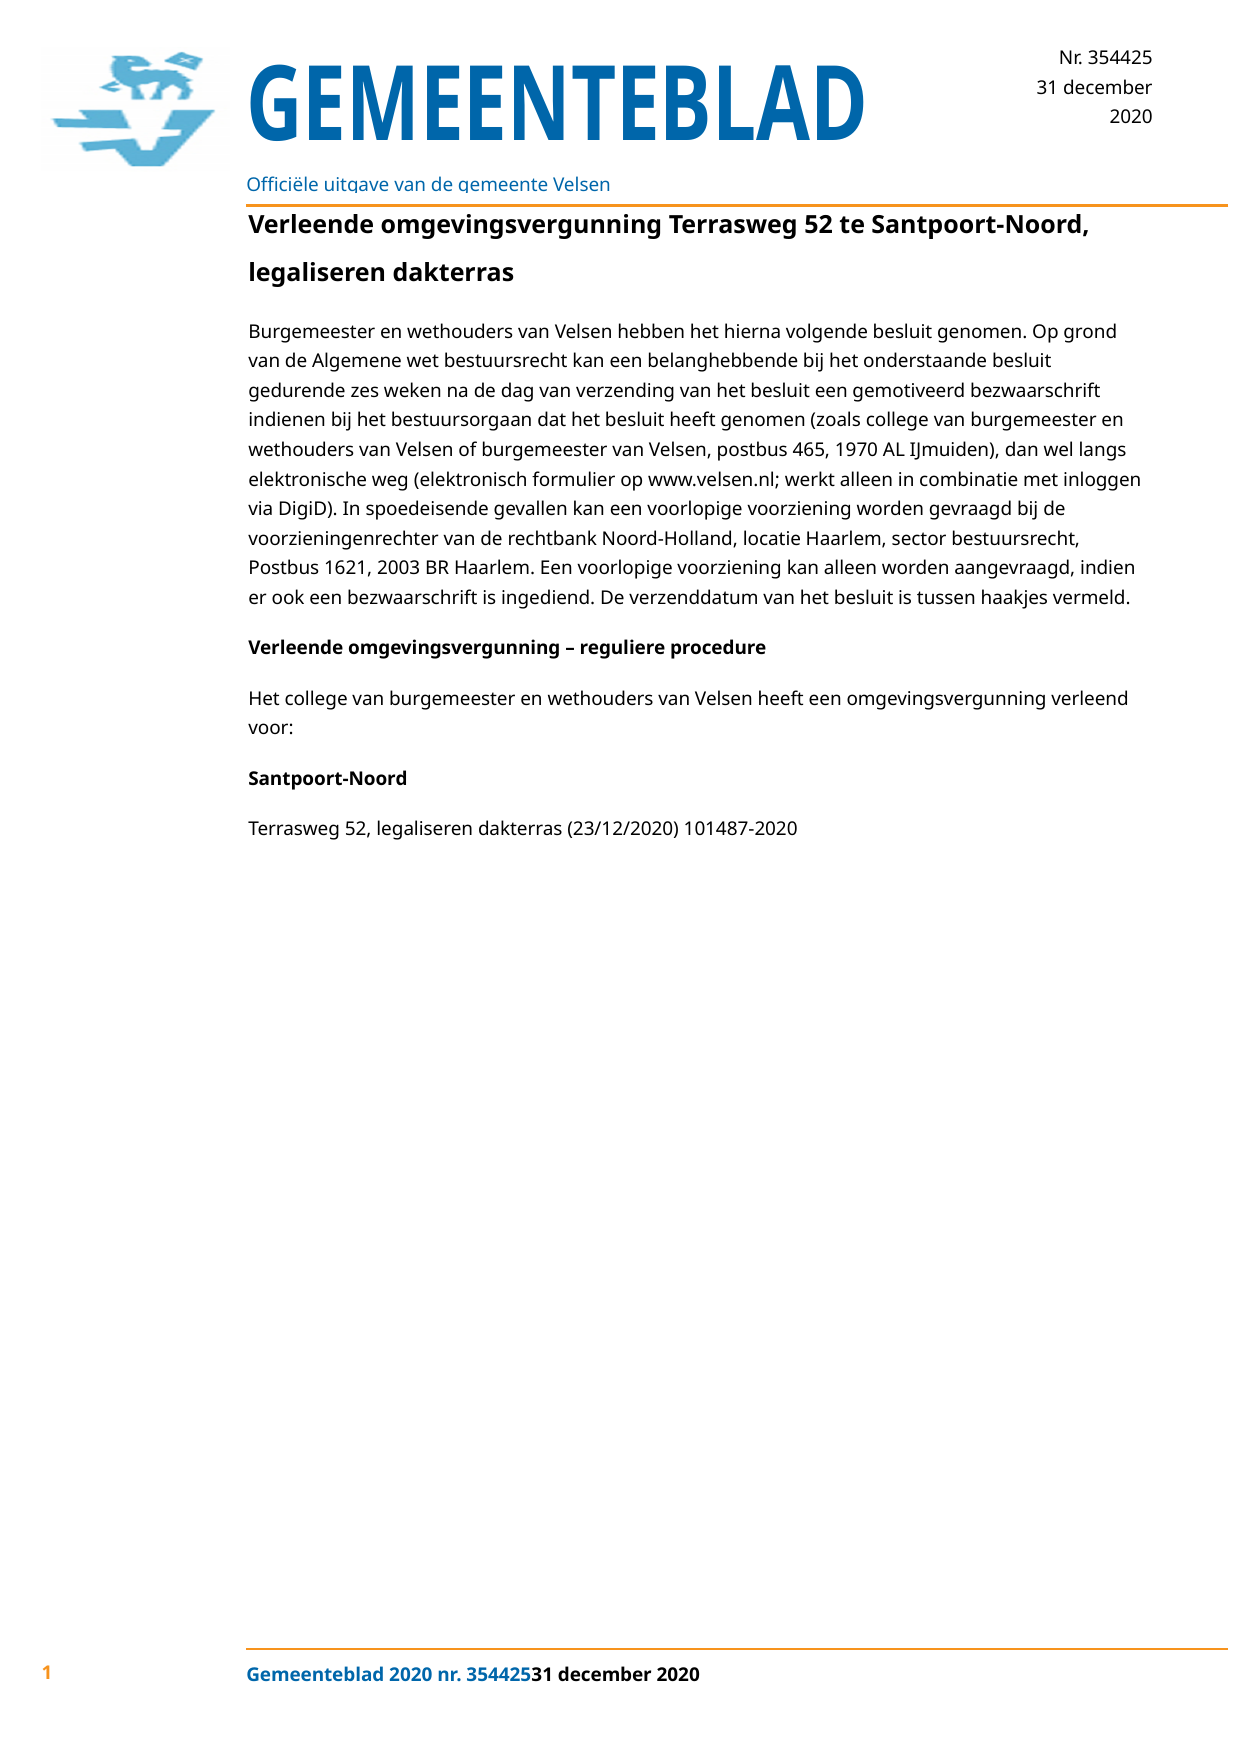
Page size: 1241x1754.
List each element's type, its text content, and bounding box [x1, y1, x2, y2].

text Het college van burgemeester en wethouders van Velsen heeft een omgevingsvergunning verleend voor: [248, 685, 1152, 740]
picture [41, 47, 231, 172]
text Terrasweg 52, legaliseren dakterras (23/12/2020) 101487-2020 [248, 815, 1152, 841]
text Santpoort-Noord [248, 765, 1152, 791]
text Burgemeester en wethouders van Velsen hebben het hierna volgende besluit genomen. Op grond van de Algemene wet bestuursrecht kan een belanghebbende bij het onderstaande besluit gedurende zes weken na de dag van verzending van het besluit een gemotiveerd bezwaarschrift indienen bij het bestuursorgaan dat het besluit heeft genomen (zoals college van burgemeester en wethouders van Velsen of burgemeester van Velsen, postbus 465, 1970 AL IJmuiden), dan wel langs elektronische weg (elektronisch formulier op www.velsen.nl; werkt alleen in combinatie met inloggen via DigiD). In spoedeisende gevallen kan een voorlopige voorziening worden gevraagd bij de voorzieningenrechter van de rechtbank Noord-Holland, locatie Haarlem, sector bestuursrecht, Postbus 1621, 2003 BR Haarlem. Een voorlopige voorziening kan alleen worden aangevraagd, indien er ook een bezwaarschrift is ingediend. De verzenddatum van het besluit is tussen haakjes vermeld. [248, 318, 1152, 610]
text Verleende omgevingsvergunning Terrasweg 52 te Santpoort-Noord, legaliseren dakterras [248, 207, 1152, 288]
text Verleende omgevingsvergunning – reguliere procedure [248, 634, 1152, 660]
